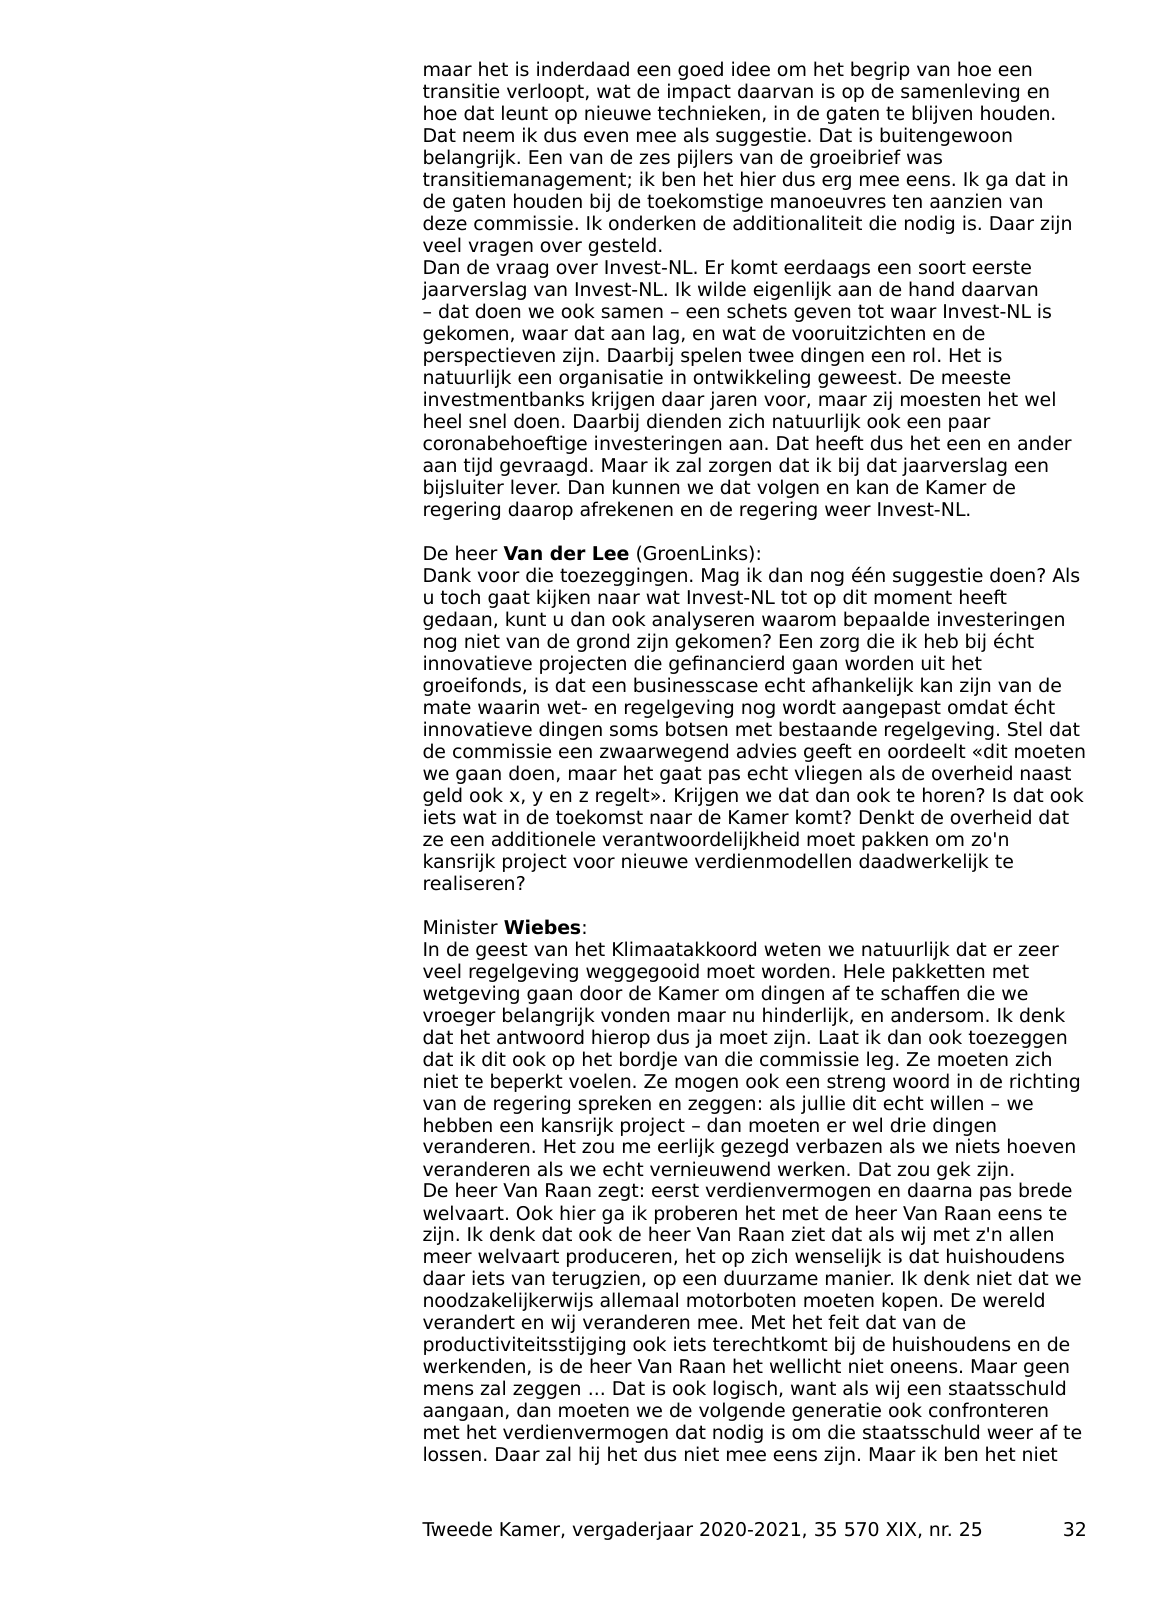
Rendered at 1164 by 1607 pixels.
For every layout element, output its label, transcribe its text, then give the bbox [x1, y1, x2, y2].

text maar het is inderdaad een goed idee om het begrip van hoe een transitie verloopt, wat de impact daarvan is op de samenleving en hoe dat leunt op nieuwe technieken, in de gaten te blijven houden. Dat neem ik dus even mee als suggestie. Dat is buitengewoon belangrijk. Een van de zes pijlers van de groeibrief was transitiemanagement; ik ben het hier dus erg mee eens. Ik ga dat in de gaten houden bij de toekomstige manoeuvres ten aanzien van deze commissie. Ik onderken de additionaliteit die nodig is. Daar zijn veel vragen over gesteld. [422, 59, 1087, 257]
text In de geest van het Klimaatakkoord weten we natuurlijk dat er zeer veel regelgeving weggegooid moet worden. Hele pakketten met wetgeving gaan door de Kamer om dingen af te schaffen die we vroeger belangrijk vonden maar nu hinderlijk, en andersom. Ik denk dat het antwoord hierop dus ja moet zijn. Laat ik dan ook toezeggen dat ik dit ook op het bordje van die commissie leg. Ze moeten zich niet te beperkt voelen. Ze mogen ook een streng woord in de richting van de regering spreken en zeggen: als jullie dit echt willen – we hebben een kansrijk project – dan moeten er wel drie dingen veranderen. Het zou me eerlijk gezegd verbazen als we niets hoeven veranderen als we echt vernieuwend werken. Dat zou gek zijn. [422, 939, 1087, 1180]
text De heer Van Raan zegt: eerst verdienvermogen en daarna pas brede welvaart. Ook hier ga ik proberen het met de heer Van Raan eens te zijn. Ik denk dat ook de heer Van Raan ziet dat als wij met z'n allen meer welvaart produceren, het op zich wenselijk is dat huishoudens daar iets van terugzien, op een duurzame manier. Ik denk niet dat we noodzakelijkerwijs allemaal motorboten moeten kopen. De wereld verandert en wij veranderen mee. Met het feit dat van de productiviteitsstijging ook iets terechtkomt bij de huishoudens en de werkenden, is de heer Van Raan het wellicht niet oneens. Maar geen mens zal zeggen ... Dat is ook logisch, want als wij een staatsschuld aangaan, dan moeten we de volgende generatie ook confronteren met het verdienvermogen dat nodig is om die staatsschuld weer af te lossen. Daar zal hij het dus niet mee eens zijn. Maar ik ben het niet [422, 1180, 1087, 1466]
text Dan de vraag over Invest-NL. Er komt eerdaags een soort eerste jaarverslag van Invest-NL. Ik wilde eigenlijk aan de hand daarvan – dat doen we ook samen – een schets geven tot waar Invest-NL is gekomen, waar dat aan lag, en wat de vooruitzichten en de perspectieven zijn. Daarbij spelen twee dingen een rol. Het is natuurlijk een organisatie in ontwikkeling geweest. De meeste investmentbanks krijgen daar jaren voor, maar zij moesten het wel heel snel doen. Daarbij dienden zich natuurlijk ook een paar coronabehoeftige investeringen aan. Dat heeft dus het een en ander aan tijd gevraagd. Maar ik zal zorgen dat ik bij dat jaarverslag een bijsluiter lever. Dan kunnen we dat volgen en kan de Kamer de regering daarop afrekenen en de regering weer Invest-NL. [422, 257, 1087, 521]
text Dank voor die toezeggingen. Mag ik dan nog één suggestie doen? Als u toch gaat kijken naar wat Invest-NL tot op dit moment heeft gedaan, kunt u dan ook analyseren waarom bepaalde investeringen nog niet van de grond zijn gekomen? Een zorg die ik heb bij écht innovatieve projecten die gefinancierd gaan worden uit het groeifonds, is dat een businesscase echt afhankelijk kan zijn van de mate waarin wet- en regelgeving nog wordt aangepast omdat écht innovatieve dingen soms botsen met bestaande regelgeving. Stel dat de commissie een zwaarwegend advies geeft en oordeelt «dit moeten we gaan doen, maar het gaat pas echt vliegen als de overheid naast geld ook x, y en z regelt». Krijgen we dat dan ook te horen? Is dat ook iets wat in de toekomst naar de Kamer komt? Denkt de overheid dat ze een additionele verantwoordelijkheid moet pakken om zo'n kansrijk project voor nieuwe verdienmodellen daadwerkelijk te realiseren? [422, 565, 1087, 894]
text Minister Wiebes: [422, 917, 1087, 939]
text De heer Van der Lee (GroenLinks): [422, 543, 1087, 565]
